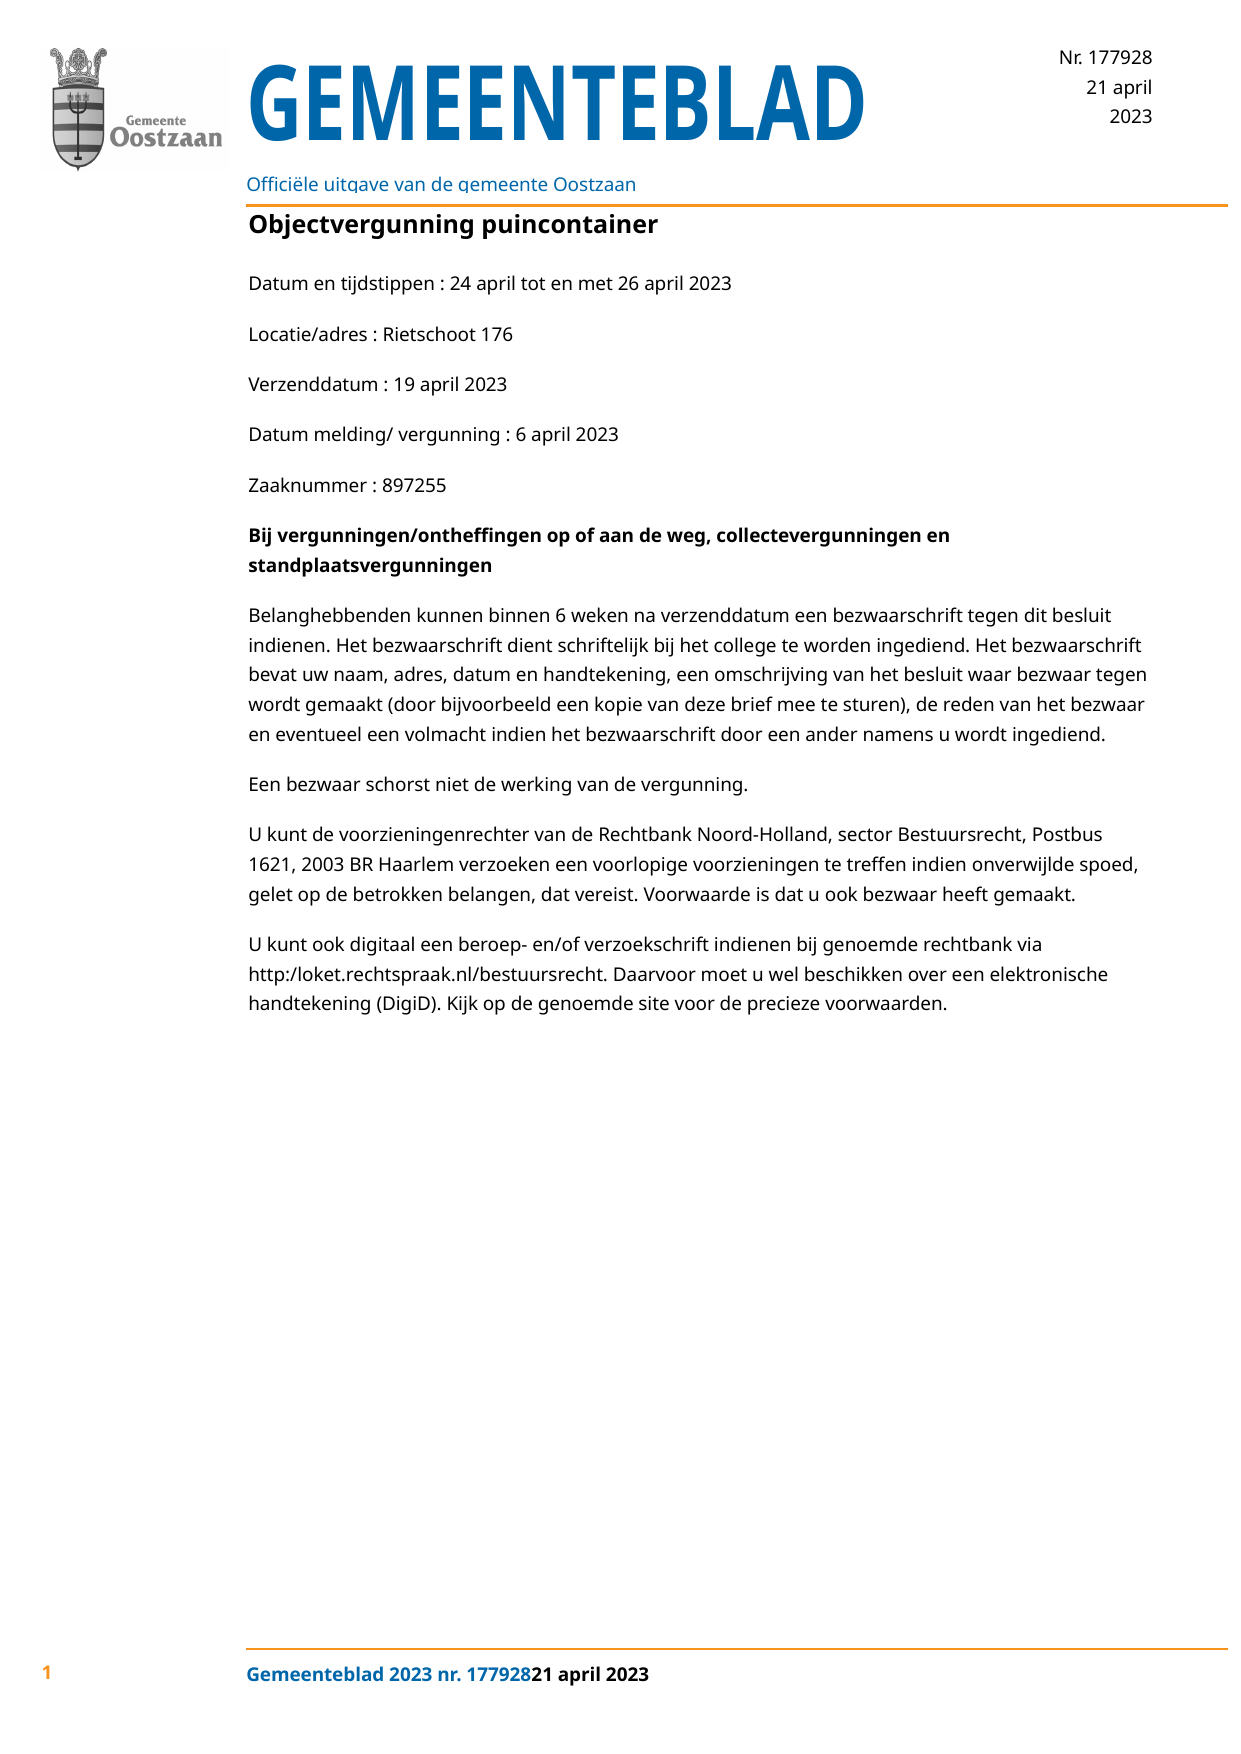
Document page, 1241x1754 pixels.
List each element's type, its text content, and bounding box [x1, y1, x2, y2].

text Locatie/adres : Rietschoot 176 [248, 321, 1152, 346]
text Bij vergunningen/ontheffingen op of aan de weg, collectevergunningen en standplaatsvergunningen [248, 522, 1152, 578]
text U kunt ook digitaal een beroep- en/of verzoekschrift indienen bij genoemde rechtbank via http:/loket.rechtspraak.nl/bestuursrecht. Daarvoor moet u wel beschikken over een elektronische handtekening (DigiD). Kijk op de genoemde site voor de precieze voorwaarden. [248, 931, 1152, 1016]
text Zaaknummer : 897255 [248, 472, 1152, 498]
text Datum en tijdstippen : 24 april tot en met 26 april 2023 [248, 270, 1152, 296]
picture [41, 47, 231, 172]
text Belanghebbenden kunnen binnen 6 weken na verzenddatum een bezwaarschrift tegen dit besluit indienen. Het bezwaarschrift dient schriftelijk bij het college te worden ingediend. Het bezwaarschrift bevat uw naam, adres, datum en handtekening, een omschrijving van het besluit waar bezwaar tegen wordt gemaakt (door bijvoorbeeld een kopie van deze brief mee te sturen), de reden van het bezwaar en eventueel een volmacht indien het bezwaarschrift door een ander namens u wordt ingediend. [248, 602, 1152, 746]
text Verzenddatum : 19 april 2023 [248, 371, 1152, 397]
text Datum melding/ vergunning : 6 april 2023 [248, 422, 1152, 447]
text Objectvergunning puincontainer [248, 207, 1152, 241]
text U kunt de voorzieningenrechter van de Rechtbank Noord-Holland, sector Bestuursrecht, Postbus 1621, 2003 BR Haarlem verzoeken een voorlopige voorzieningen te treffen indien onverwijlde spoed, gelet op de betrokken belangen, dat vereist. Voorwaarde is dat u ook bezwaar heeft gemaakt. [248, 822, 1152, 906]
text Een bezwaar schorst niet de werking van de vergunning. [248, 771, 1152, 797]
